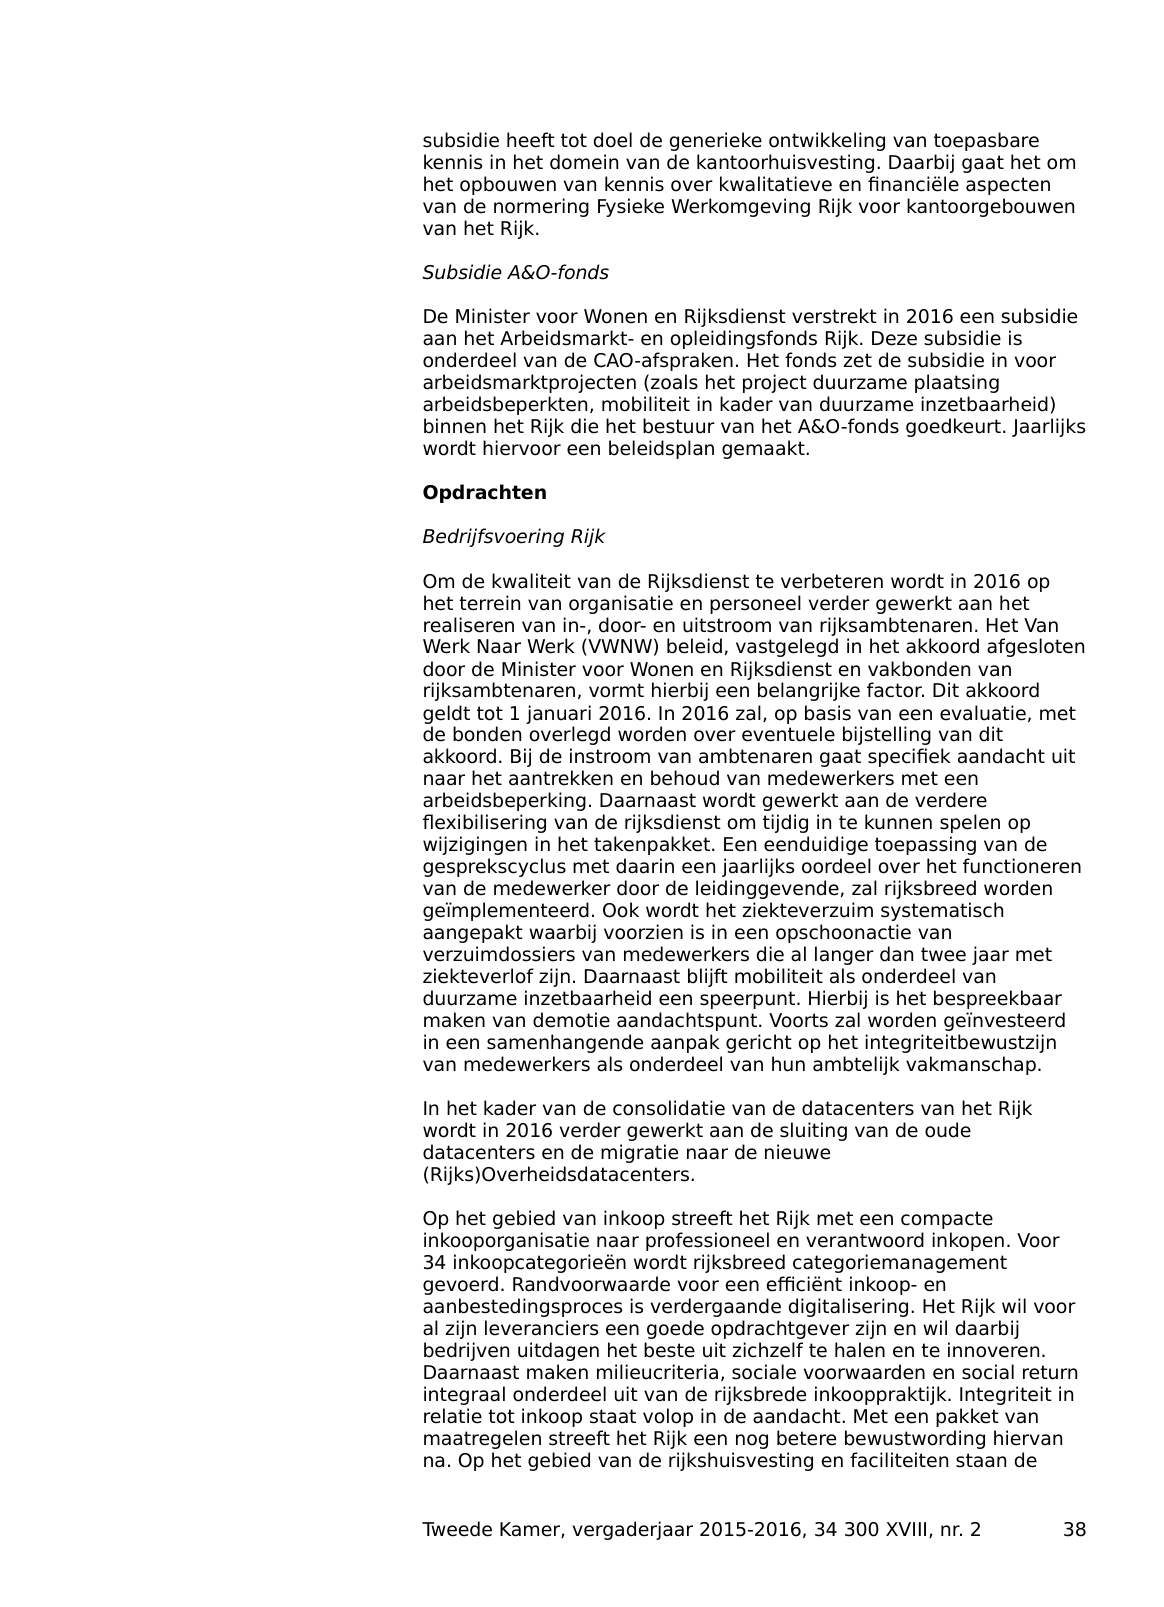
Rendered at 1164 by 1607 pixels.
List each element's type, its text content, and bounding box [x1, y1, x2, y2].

text Om de kwaliteit van de Rijksdienst te verbeteren wordt in 2016 op het terrein van organisatie en personeel verder gewerkt aan het realiseren van in-, door- en uitstroom van rijksambtenaren. Het Van Werk Naar Werk (VWNW) beleid, vastgelegd in het akkoord afgesloten door de Minister voor Wonen en Rijksdienst en vakbonden van rijksambtenaren, vormt hierbij een belangrijke factor. Dit akkoord geldt tot 1 januari 2016. In 2016 zal, op basis van een evaluatie, met de bonden overlegd worden over eventuele bijstelling van dit akkoord. Bij de instroom van ambtenaren gaat specifiek aandacht uit naar het aantrekken en behoud van medewerkers met een arbeidsbeperking. Daarnaast wordt gewerkt aan de verdere flexibilisering van de rijksdienst om tijdig in te kunnen spelen op wijzigingen in het takenpakket. Een eenduidige toepassing van de gesprekscyclus met daarin een jaarlijks oordeel over het functioneren van de medewerker door de leidinggevende, zal rijksbreed worden geïmplementeerd. Ook wordt het ziekteverzuim systematisch aangepakt waarbij voorzien is in een opschoonactie van verzuimdossiers van medewerkers die al langer dan twee jaar met ziekteverlof zijn. Daarnaast blijft mobiliteit als onderdeel van duurzame inzetbaarheid een speerpunt. Hierbij is het bespreekbaar maken van demotie aandachtspunt. Voorts zal worden geïnvesteerd in een samenhangende aanpak gericht op het integriteitbewustzijn van medewerkers als onderdeel van hun ambtelijk vakmanschap. [422, 571, 1087, 1076]
subtitle Subsidie A&O-fonds [422, 262, 1087, 284]
subtitle Bedrijfsvoering Rijk [422, 526, 1087, 548]
text De Minister voor Wonen en Rijksdienst verstrekt in 2016 een subsidie aan het Arbeidsmarkt- en opleidingsfonds Rijk. Deze subsidie is onderdeel van de CAO-afspraken. Het fonds zet de subsidie in voor arbeidsmarktprojecten (zoals het project duurzame plaatsing arbeidsbeperkten, mobiliteit in kader van duurzame inzetbaarheid) binnen het Rijk die het bestuur van het A&O-fonds goedkeurt. Jaarlijks wordt hiervoor een beleidsplan gemaakt. [422, 306, 1087, 460]
text subsidie heeft tot doel de generieke ontwikkeling van toepasbare kennis in het domein van de kantoorhuisvesting. Daarbij gaat het om het opbouwen van kennis over kwalitatieve en financiële aspecten van de normering Fysieke Werkomgeving Rijk voor kantoorgebouwen van het Rijk. [422, 130, 1087, 240]
text In het kader van de consolidatie van de datacenters van het Rijk wordt in 2016 verder gewerkt aan de sluiting van de oude datacenters en de migratie naar de nieuwe (Rijks)Overheidsdatacenters. [422, 1098, 1087, 1186]
text Op het gebied van inkoop streeft het Rijk met een compacte inkooporganisatie naar professioneel en verantwoord inkopen. Voor 34 inkoopcategorieën wordt rijksbreed categoriemanagement gevoerd. Randvoorwaarde voor een efficiënt inkoop- en aanbestedingsproces is verdergaande digitalisering. Het Rijk wil voor al zijn leveranciers een goede opdrachtgever zijn en wil daarbij bedrijven uitdagen het beste uit zichzelf te halen en te innoveren. Daarnaast maken milieucriteria, sociale voorwaarden en social return integraal onderdeel uit van de rijksbrede inkooppraktijk. Integriteit in relatie tot inkoop staat volop in de aandacht. Met een pakket van maatregelen streeft het Rijk een nog betere bewustwording hiervan na. Op het gebied van de rijkshuisvesting en faciliteiten staan de [422, 1208, 1087, 1472]
subtitle Opdrachten [422, 482, 1087, 504]
